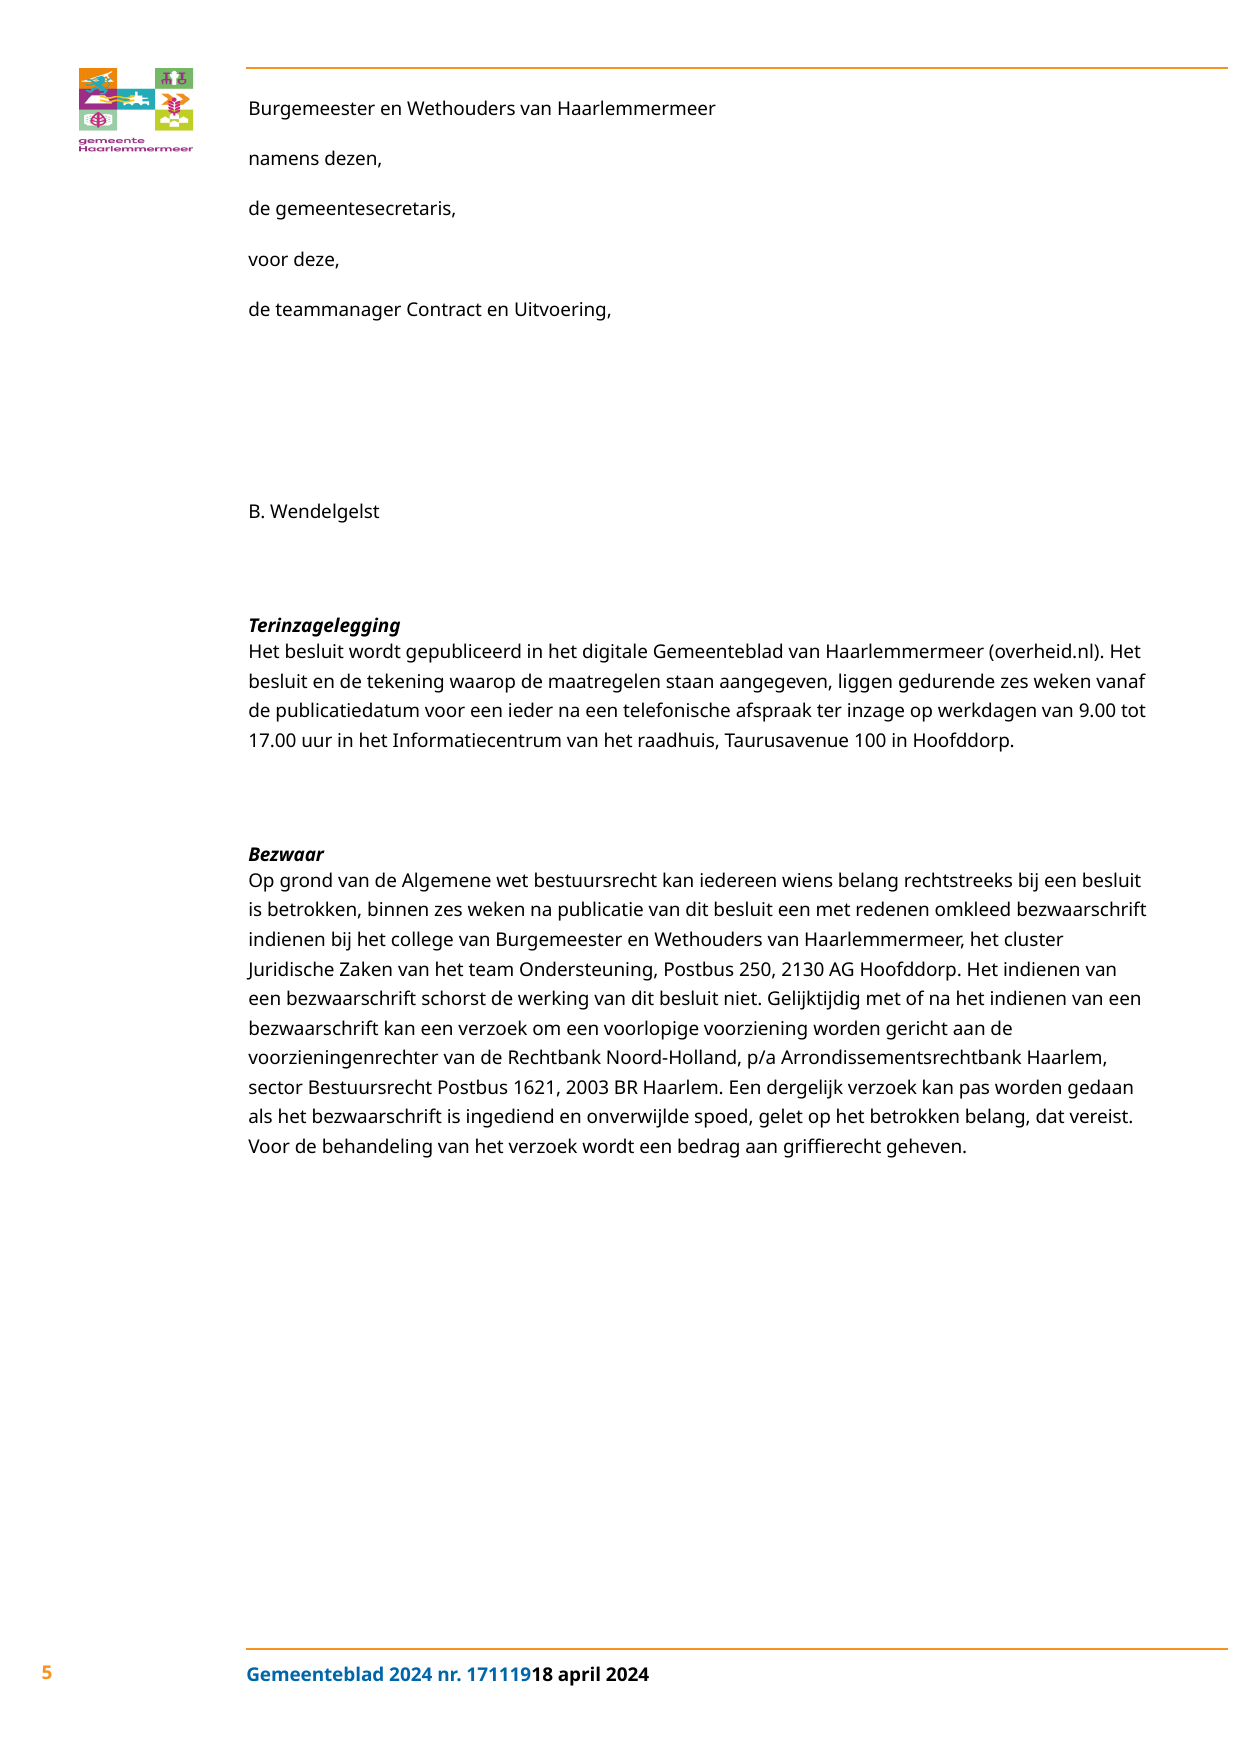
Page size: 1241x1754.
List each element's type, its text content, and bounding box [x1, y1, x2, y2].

picture [41, 47, 231, 172]
text B. Wendelgelst [248, 498, 1152, 524]
text de gemeentesecretaris, [248, 196, 1152, 221]
text de teammanager Contract en Uitvoering, [248, 296, 1152, 322]
text namens dezen, [248, 145, 1152, 171]
text Bezwaar [248, 841, 1152, 867]
text Burgemeester en Wethouders van Haarlemmermeer [248, 95, 1152, 121]
text voor deze, [248, 246, 1152, 272]
text Op grond van de Algemene wet bestuursrecht kan iedereen wiens belang rechtstreeks bij een besluit is betrokken, binnen zes weken na publicatie van dit besluit een met redenen omkleed bezwaarschrift indienen bij het college van Burgemeester en Wethouders van Haarlemmermeer, het cluster Juridische Zaken van het team Ondersteuning, Postbus 250, 2130 AG Hoofddorp. Het indienen van een bezwaarschrift schorst de werking van dit besluit niet. Gelijktijdig met of na het indienen van een bezwaarschrift kan een verzoek om een voorlopige voorziening worden gericht aan de voorzieningenrechter van de Rechtbank Noord-Holland, p/a Arrondissementsrechtbank Haarlem, sector Bestuursrecht Postbus 1621, 2003 BR Haarlem. Een dergelijk verzoek kan pas worden gedaan als het bezwaarschrift is ingediend en onverwijlde spoed, gelet op het betrokken belang, dat vereist. Voor de behandeling van het verzoek wordt een bedrag aan griffierecht geheven. [248, 867, 1152, 1159]
text Het besluit wordt gepubliceerd in het digitale Gemeenteblad van Haarlemmermeer (overheid.nl). Het besluit en de tekening waarop de maatregelen staan aangegeven, liggen gedurende zes weken vanaf de publicatiedatum voor een ieder na een telefonische afspraak ter inzage op werkdagen van 9.00 tot 17.00 uur in het Informatiecentrum van het raadhuis, Taurusavenue 100 in Hoofddorp. [248, 638, 1152, 753]
text Terinzagelegging [248, 612, 1152, 638]
